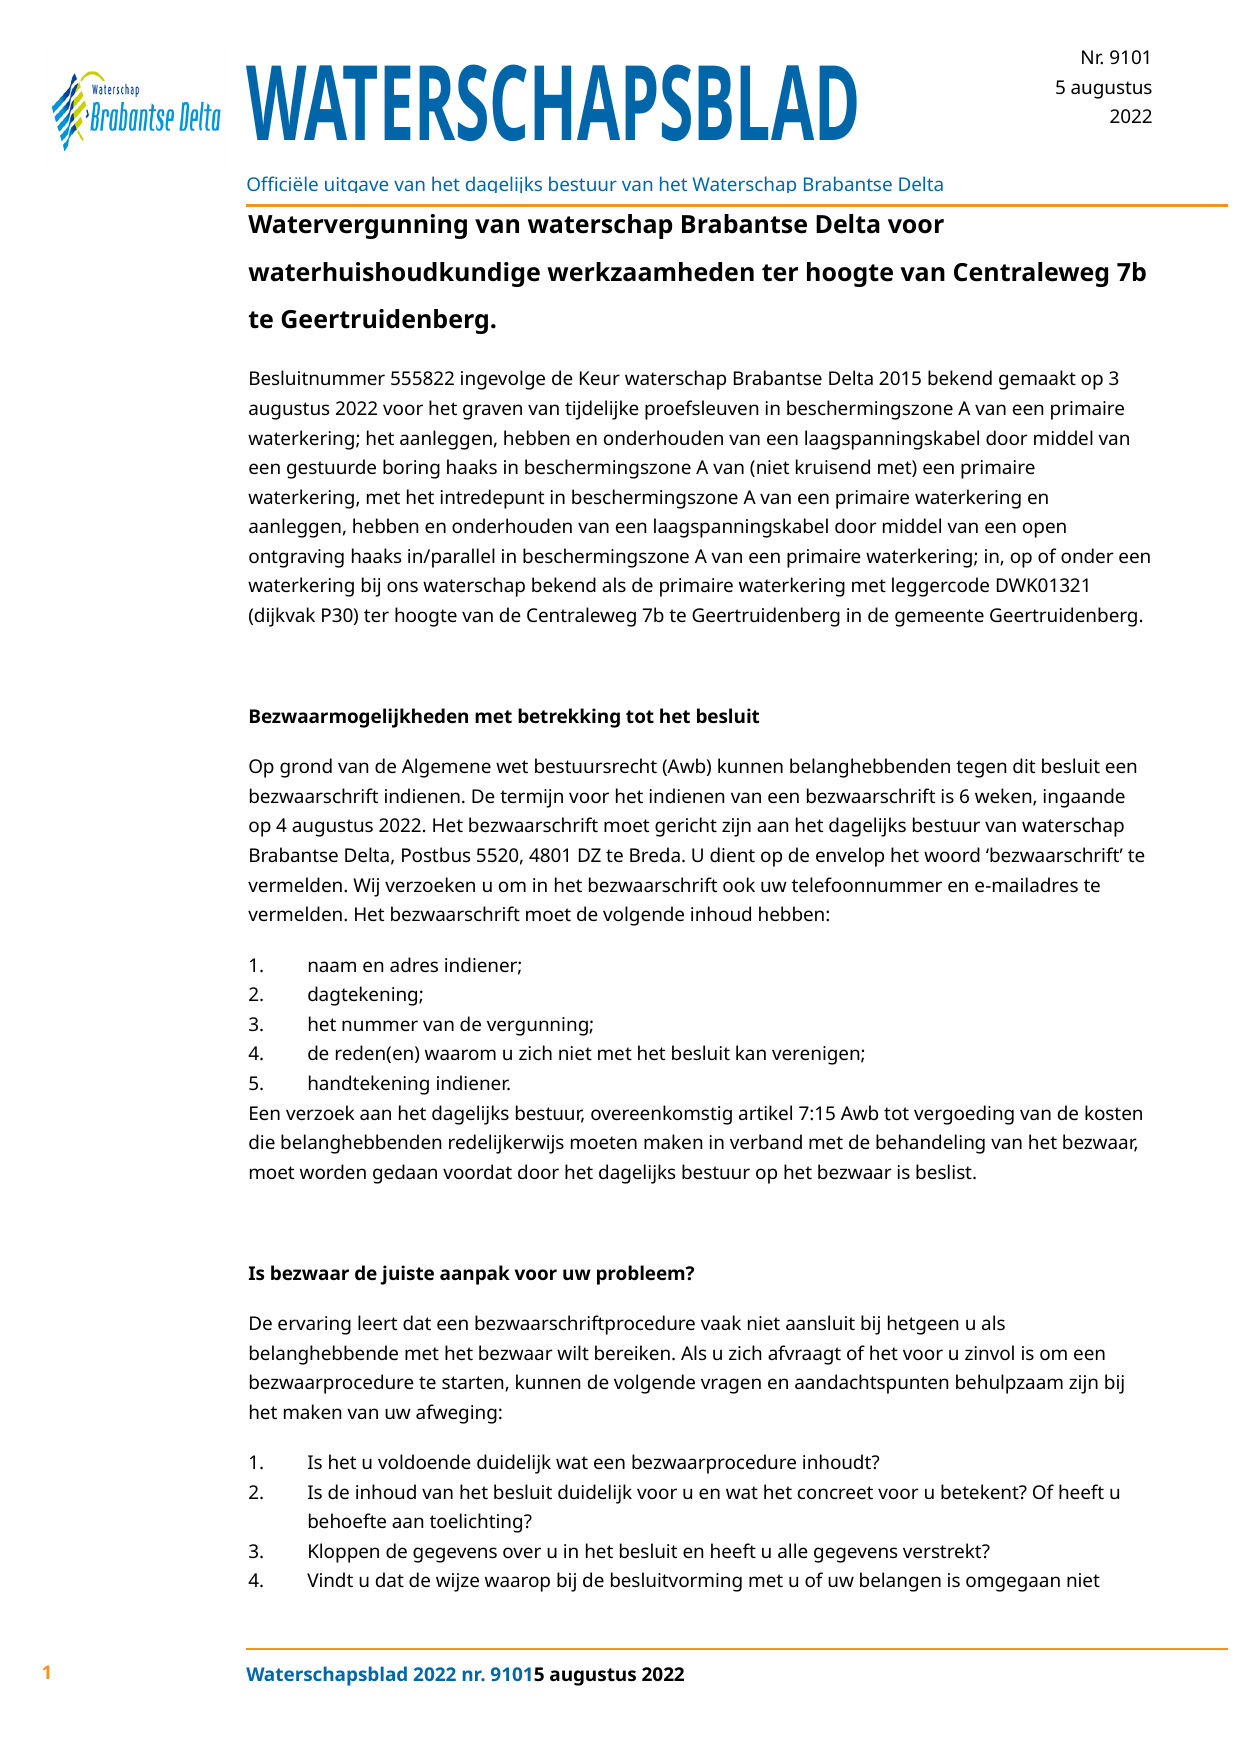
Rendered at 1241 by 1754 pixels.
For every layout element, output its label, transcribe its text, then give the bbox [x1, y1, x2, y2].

text Besluitnummer 555822 ingevolge de Keur waterschap Brabantse Delta 2015 bekend gemaakt op 3 augustus 2022 voor het graven van tijdelijke proefsleuven in beschermingszone A van een primaire waterkering; het aanleggen, hebben en onderhouden van een laagspanningskabel door middel van een gestuurde boring haaks in beschermingszone A van (niet kruisend met) een primaire waterkering, met het intredepunt in beschermingszone A van een primaire waterkering en aanleggen, hebben en onderhouden van een laagspanningskabel door middel van een open ontgraving haaks in/parallel in beschermingszone A van een primaire waterkering; in, op of onder een waterkering bij ons waterschap bekend als de primaire waterkering met leggercode DWK01321 (dijkvak P30) ter hoogte van de Centraleweg 7b te Geertruidenberg in de gemeente Geertruidenberg. [248, 366, 1152, 628]
text Is bezwaar de juiste aanpak voor uw probleem? [248, 1260, 1152, 1285]
list dagtekening; [248, 981, 1152, 1007]
list de reden(en) waarom u zich niet met het besluit kan verenigen; [248, 1041, 1152, 1066]
list het nummer van de vergunning; [248, 1011, 1152, 1037]
list Kloppen de gegevens over u in het besluit en heeft u alle gegevens verstrekt? [248, 1538, 1152, 1564]
list Is de inhoud van het besluit duidelijk voor u en wat het concreet voor u betekent? Of heeft u behoefte aan toelichting? [248, 1479, 1152, 1534]
text Watervergunning van waterschap Brabantse Delta voor waterhuishoudkundige werkzaamheden ter hoogte van Centraleweg 7b te Geertruidenberg. [248, 207, 1152, 336]
list Vindt u dat de wijze waarop bij de besluitvorming met u of uw belangen is omgegaan niet [248, 1568, 1152, 1593]
picture [41, 47, 231, 172]
text De ervaring leert dat een bezwaarschriftprocedure vaak niet aansluit bij hetgeen u als belanghebbende met het bezwaar wilt bereiken. Als u zich afvraagt of het voor u zinvol is om een bezwaarprocedure te starten, kunnen de volgende vragen en aandachtspunten behulpzaam zijn bij het maken van uw afweging: [248, 1310, 1152, 1424]
text Een verzoek aan het dagelijks bestuur, overeenkomstig artikel 7:15 Awb tot vergoeding van de kosten die belanghebbenden redelijkerwijs moeten maken in verband met de behandeling van het bezwaar, moet worden gedaan voordat door het dagelijks bestuur op het bezwaar is beslist. [248, 1100, 1152, 1184]
list handtekening indiener. [248, 1070, 1152, 1096]
list Is het u voldoende duidelijk wat een bezwaarprocedure inhoudt? [248, 1449, 1152, 1475]
list naam en adres indiener; [248, 952, 1152, 977]
text Bezwaarmogelijkheden met betrekking tot het besluit [248, 703, 1152, 729]
text Op grond van de Algemene wet bestuursrecht (Awb) kunnen belanghebbenden tegen dit besluit een bezwaarschrift indienen. De termijn voor het indienen van een bezwaarschrift is 6 weken, ingaande op 4 augustus 2022. Het bezwaarschrift moet gericht zijn aan het dagelijks bestuur van waterschap Brabantse Delta, Postbus 5520, 4801 DZ te Breda. U dient op de envelop het woord ‘bezwaarschrift’ te vermelden. Wij verzoeken u om in het bezwaarschrift ook uw telefoonnummer en e‑mailadres te vermelden. Het bezwaarschrift moet de volgende inhoud hebben: [248, 753, 1152, 927]
